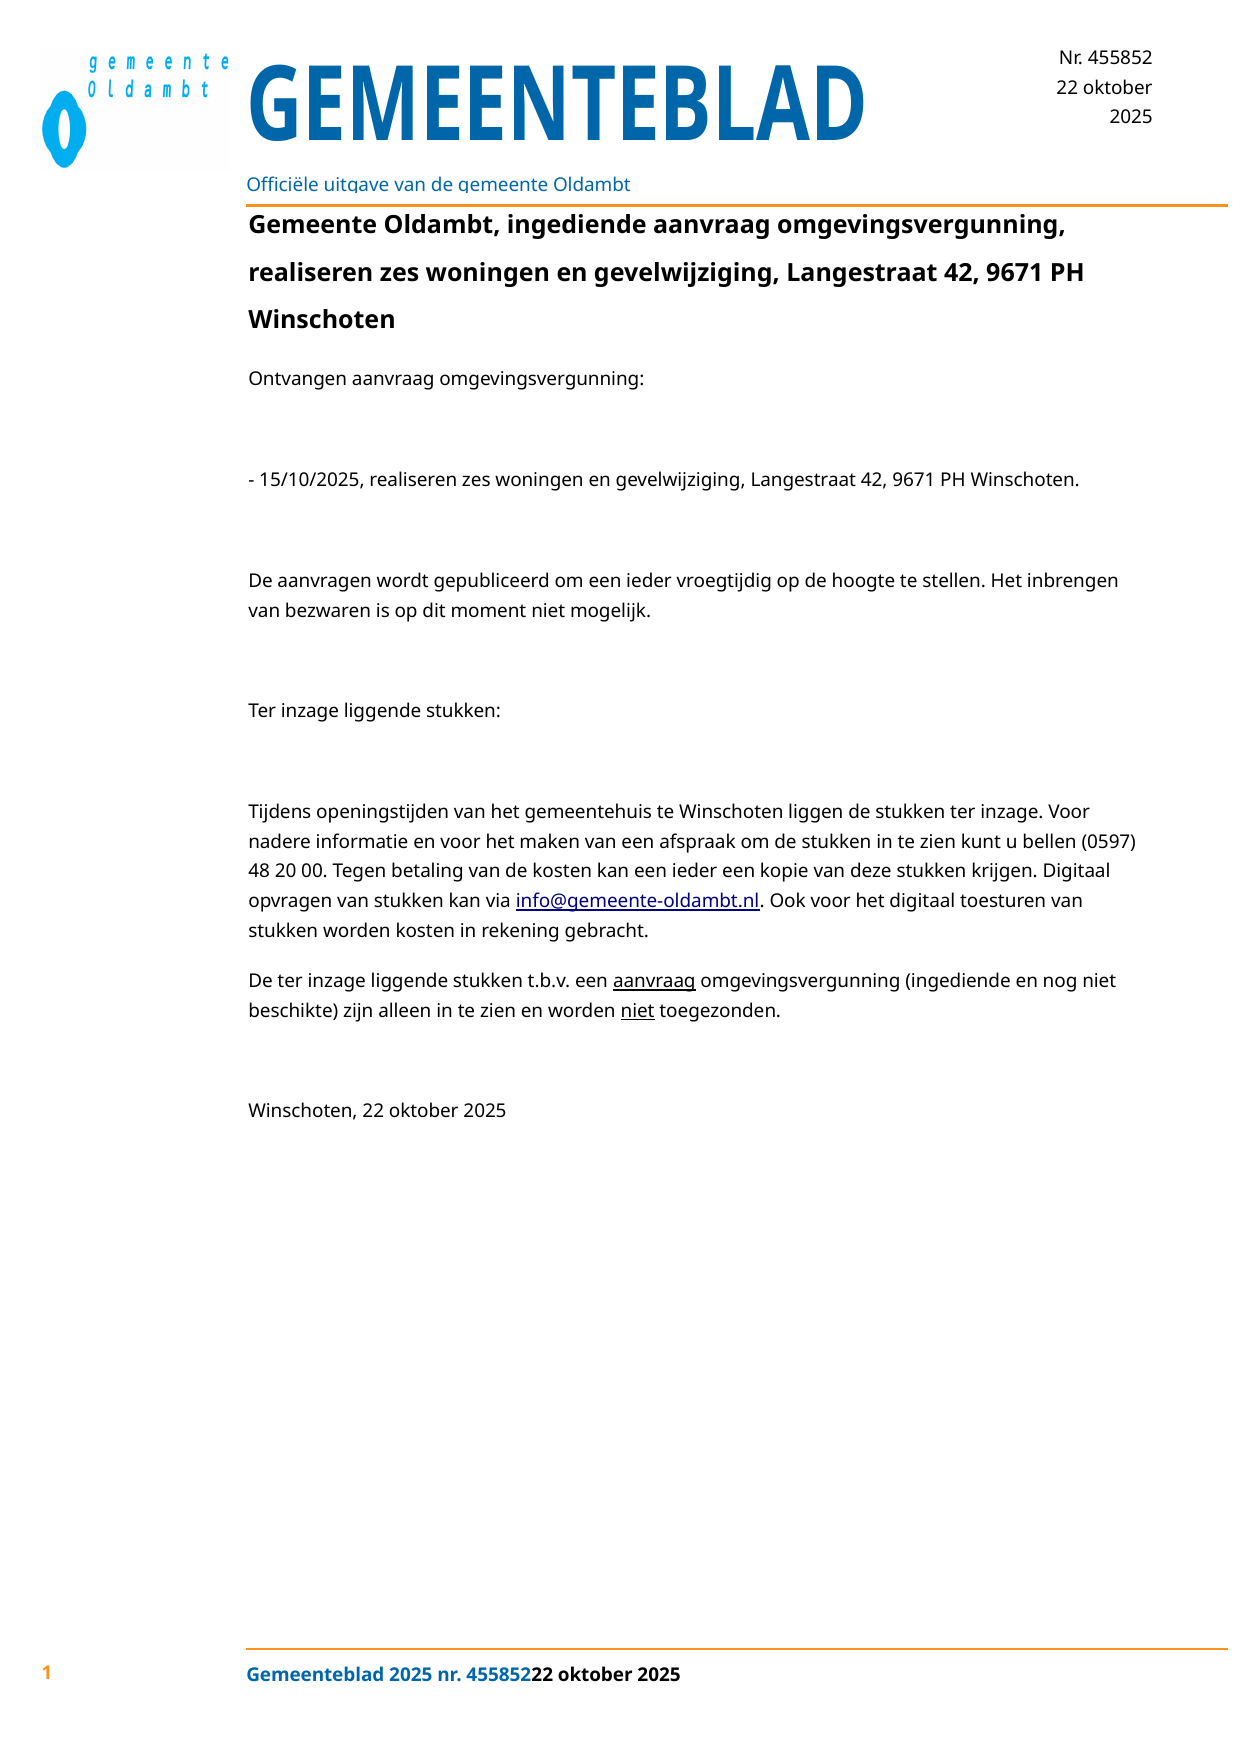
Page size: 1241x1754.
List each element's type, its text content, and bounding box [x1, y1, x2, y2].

text De ter inzage liggende stukken t.b.v. een aanvraag omgevingsvergunning (ingediende en nog niet beschikte) zijn alleen in te zien en worden niet toegezonden. [248, 967, 1152, 1022]
text De aanvragen wordt gepubliceerd om een ieder vroegtijdig op de hoogte te stellen. Het inbrengen van bezwaren is op dit moment niet mogelijk. [248, 567, 1152, 622]
text - 15/10/2025, realiseren zes woningen en gevelwijziging, Langestraat 42, 9671 PH Winschoten. [248, 466, 1152, 492]
text Tijdens openingstijden van het gemeentehuis te Winschoten liggen de stukken ter inzage. Voor nadere informatie en voor het maken van een afspraak om de stukken in te zien kunt u bellen (0597) 48 20 00. Tegen betaling van de kosten kan een ieder een kopie van deze stukken krijgen. Digitaal opvragen van stukken kan via info@gemeente-oldambt.nl. Ook voor het digitaal toesturen van stukken worden kosten in rekening gebracht. [248, 798, 1152, 942]
text Ter inzage liggende stukken: [248, 698, 1152, 723]
picture [41, 47, 231, 172]
text Ontvangen aanvraag omgevingsvergunning: [248, 366, 1152, 391]
text Gemeente Oldambt, ingediende aanvraag omgevingsvergunning, realiseren zes woningen en gevelwijziging, Langestraat 42, 9671 PH Winschoten [248, 207, 1152, 336]
text Winschoten, 22 oktober 2025 [248, 1098, 1152, 1123]
